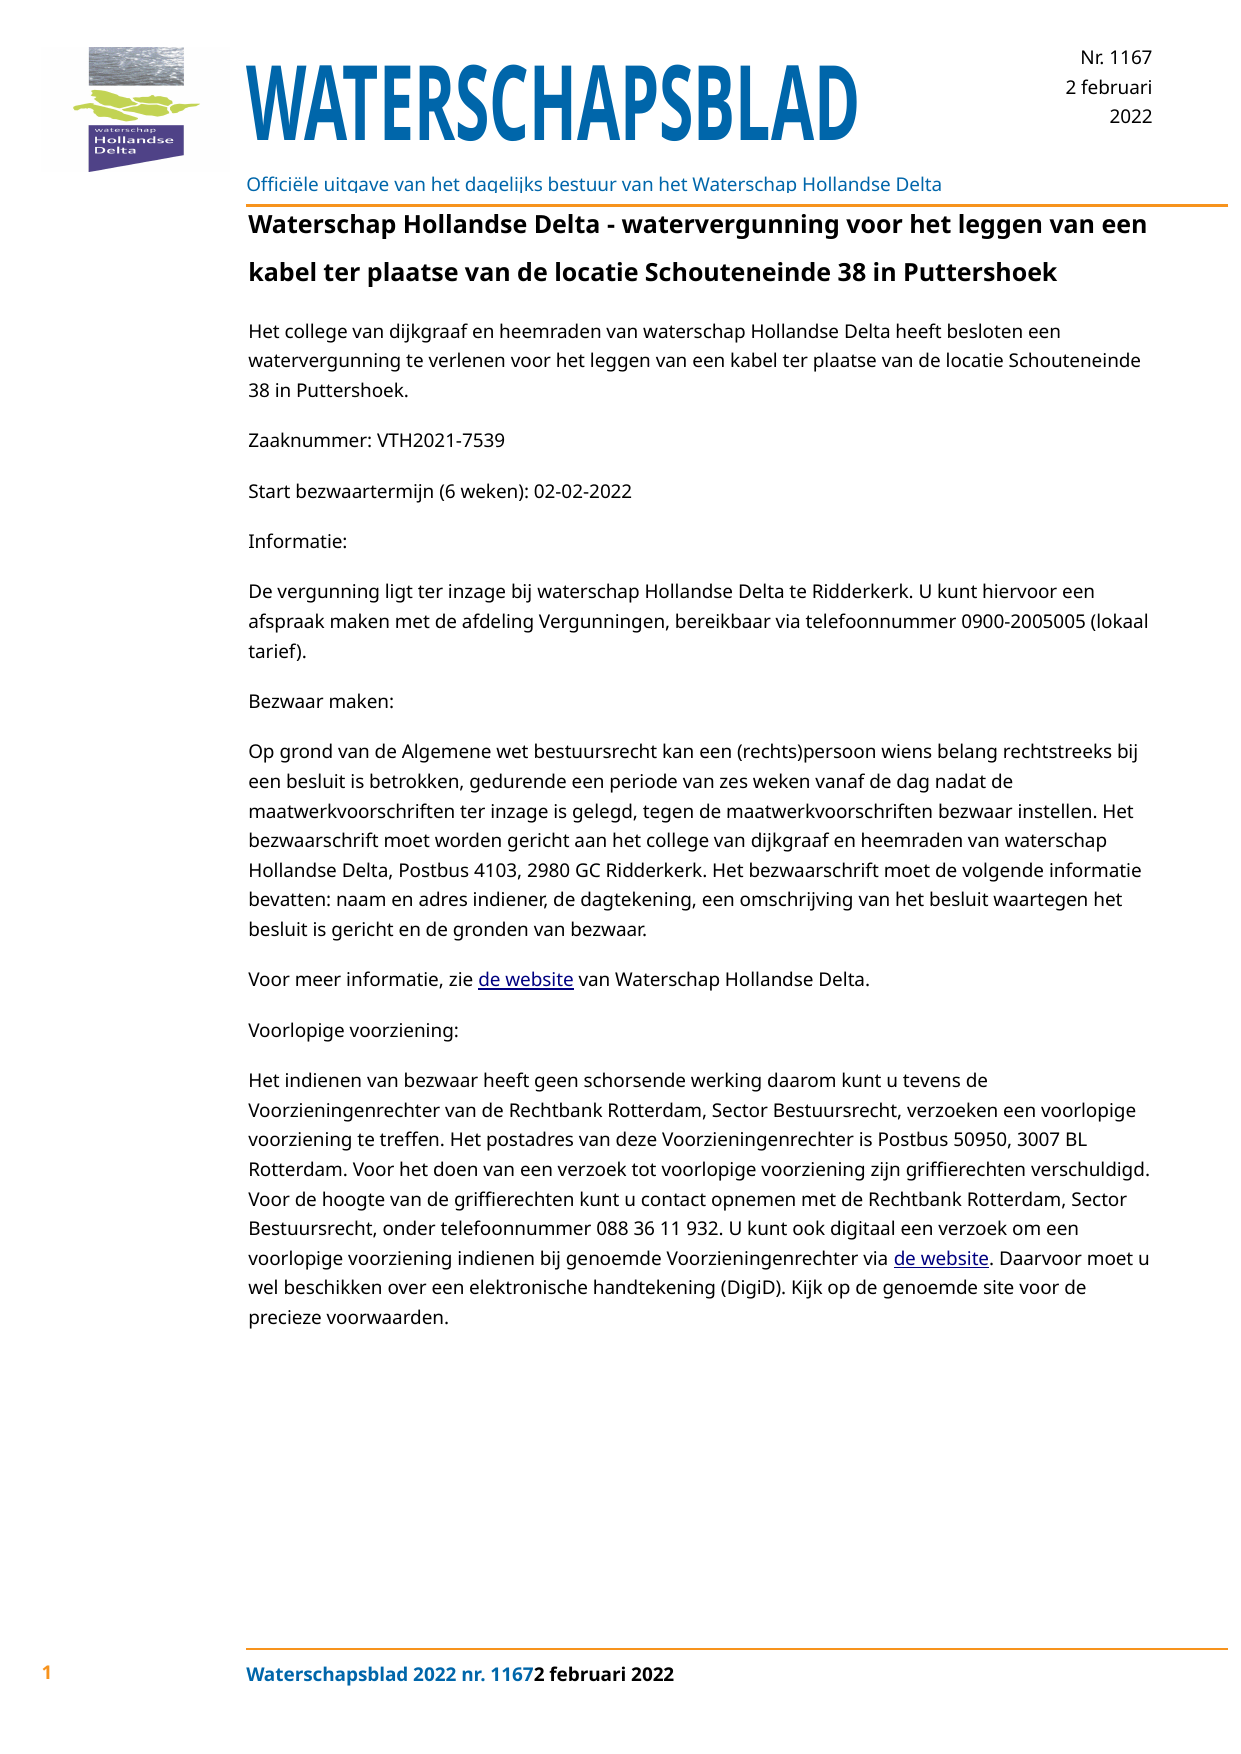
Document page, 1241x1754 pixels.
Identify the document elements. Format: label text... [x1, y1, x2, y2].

text Informatie: [248, 528, 1152, 554]
text Het college van dijkgraaf en heemraden van waterschap Hollandse Delta heeft besloten een watervergunning te verlenen voor het leggen van een kabel ter plaatse van de locatie Schouteneinde 38 in Puttershoek. [248, 318, 1152, 403]
text Voorlopige voorziening: [248, 1017, 1152, 1043]
picture [41, 47, 231, 172]
text Bezwaar maken: [248, 688, 1152, 714]
text De vergunning ligt ter inzage bij waterschap Hollandse Delta te Ridderkerk. U kunt hiervoor een afspraak maken met de afdeling Vergunningen, bereikbaar via telefoonnummer 0900-2005005 (lokaal tarief). [248, 579, 1152, 664]
text Waterschap Hollandse Delta - watervergunning voor het leggen van een kabel ter plaatse van de locatie Schouteneinde 38 in Puttershoek [248, 207, 1152, 288]
text Op grond van de Algemene wet bestuursrecht kan een (rechts)persoon wiens belang rechtstreeks bij een besluit is betrokken, gedurende een periode van zes weken vanaf de dag nadat de maatwerkvoorschriften ter inzage is gelegd, tegen de maatwerkvoorschriften bezwaar instellen. Het bezwaarschrift moet worden gericht aan het college van dijkgraaf en heemraden van waterschap Hollandse Delta, Postbus 4103, 2980 GC Ridderkerk. Het bezwaarschrift moet de volgende informatie bevatten: naam en adres indiener, de dagtekening, een omschrijving van het besluit waartegen het besluit is gericht en de gronden van bezwaar. [248, 739, 1152, 942]
text Voor meer informatie, zie de website van Waterschap Hollandse Delta. [248, 967, 1152, 992]
text Zaaknummer: VTH2021-7539 [248, 427, 1152, 453]
text Start bezwaartermijn (6 weken): 02-02-2022 [248, 478, 1152, 504]
text Het indienen van bezwaar heeft geen schorsende werking daarom kunt u tevens de Voorzieningenrechter van de Rechtbank Rotterdam, Sector Bestuursrecht, verzoeken een voorlopige voorziening te treffen. Het postadres van deze Voorzieningenrechter is Postbus 50950, 3007 BL Rotterdam. Voor het doen van een verzoek tot voorlopige voorziening zijn griffierechten verschuldigd. Voor de hoogte van de griffierechten kunt u contact opnemen met de Rechtbank Rotterdam, Sector Bestuursrecht, onder telefoonnummer 088 36 11 932. U kunt ook digitaal een verzoek om een voorlopige voorziening indienen bij genoemde Voorzieningenrechter via de website. Daarvoor moet u wel beschikken over een elektronische handtekening (DigiD). Kijk op de genoemde site voor de precieze voorwaarden. [248, 1067, 1152, 1330]
